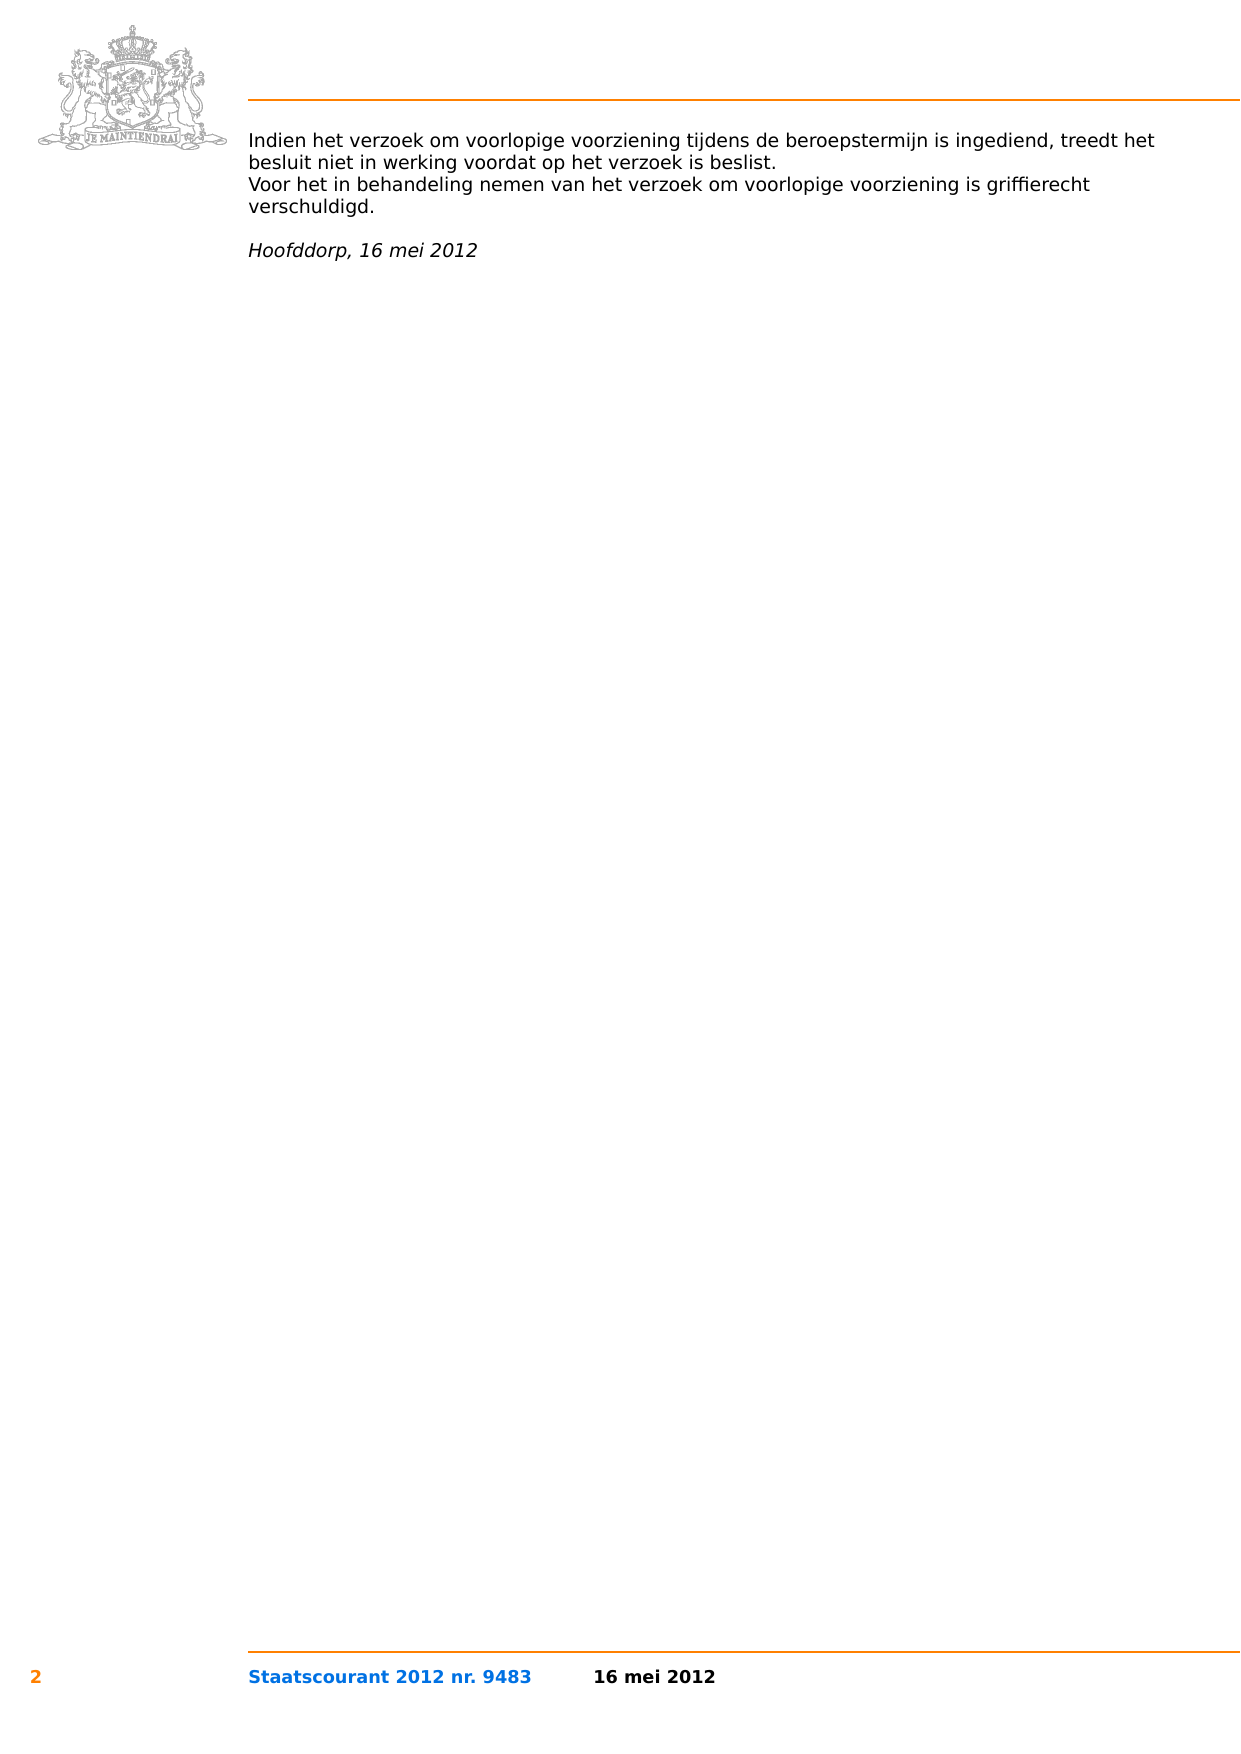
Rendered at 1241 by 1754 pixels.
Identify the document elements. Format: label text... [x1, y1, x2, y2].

picture [38, 25, 227, 150]
text Indien het verzoek om voorlopige voorziening tijdens de beroepstermijn is ingediend, treedt het besluit niet in werking voordat op het verzoek is beslist. [248, 130, 1163, 174]
text Voor het in behandeling nemen van het verzoek om voorlopige voorziening is griffierecht verschuldigd. [248, 174, 1163, 218]
text Hoofddorp, 16 mei 2012 [248, 240, 1163, 262]
